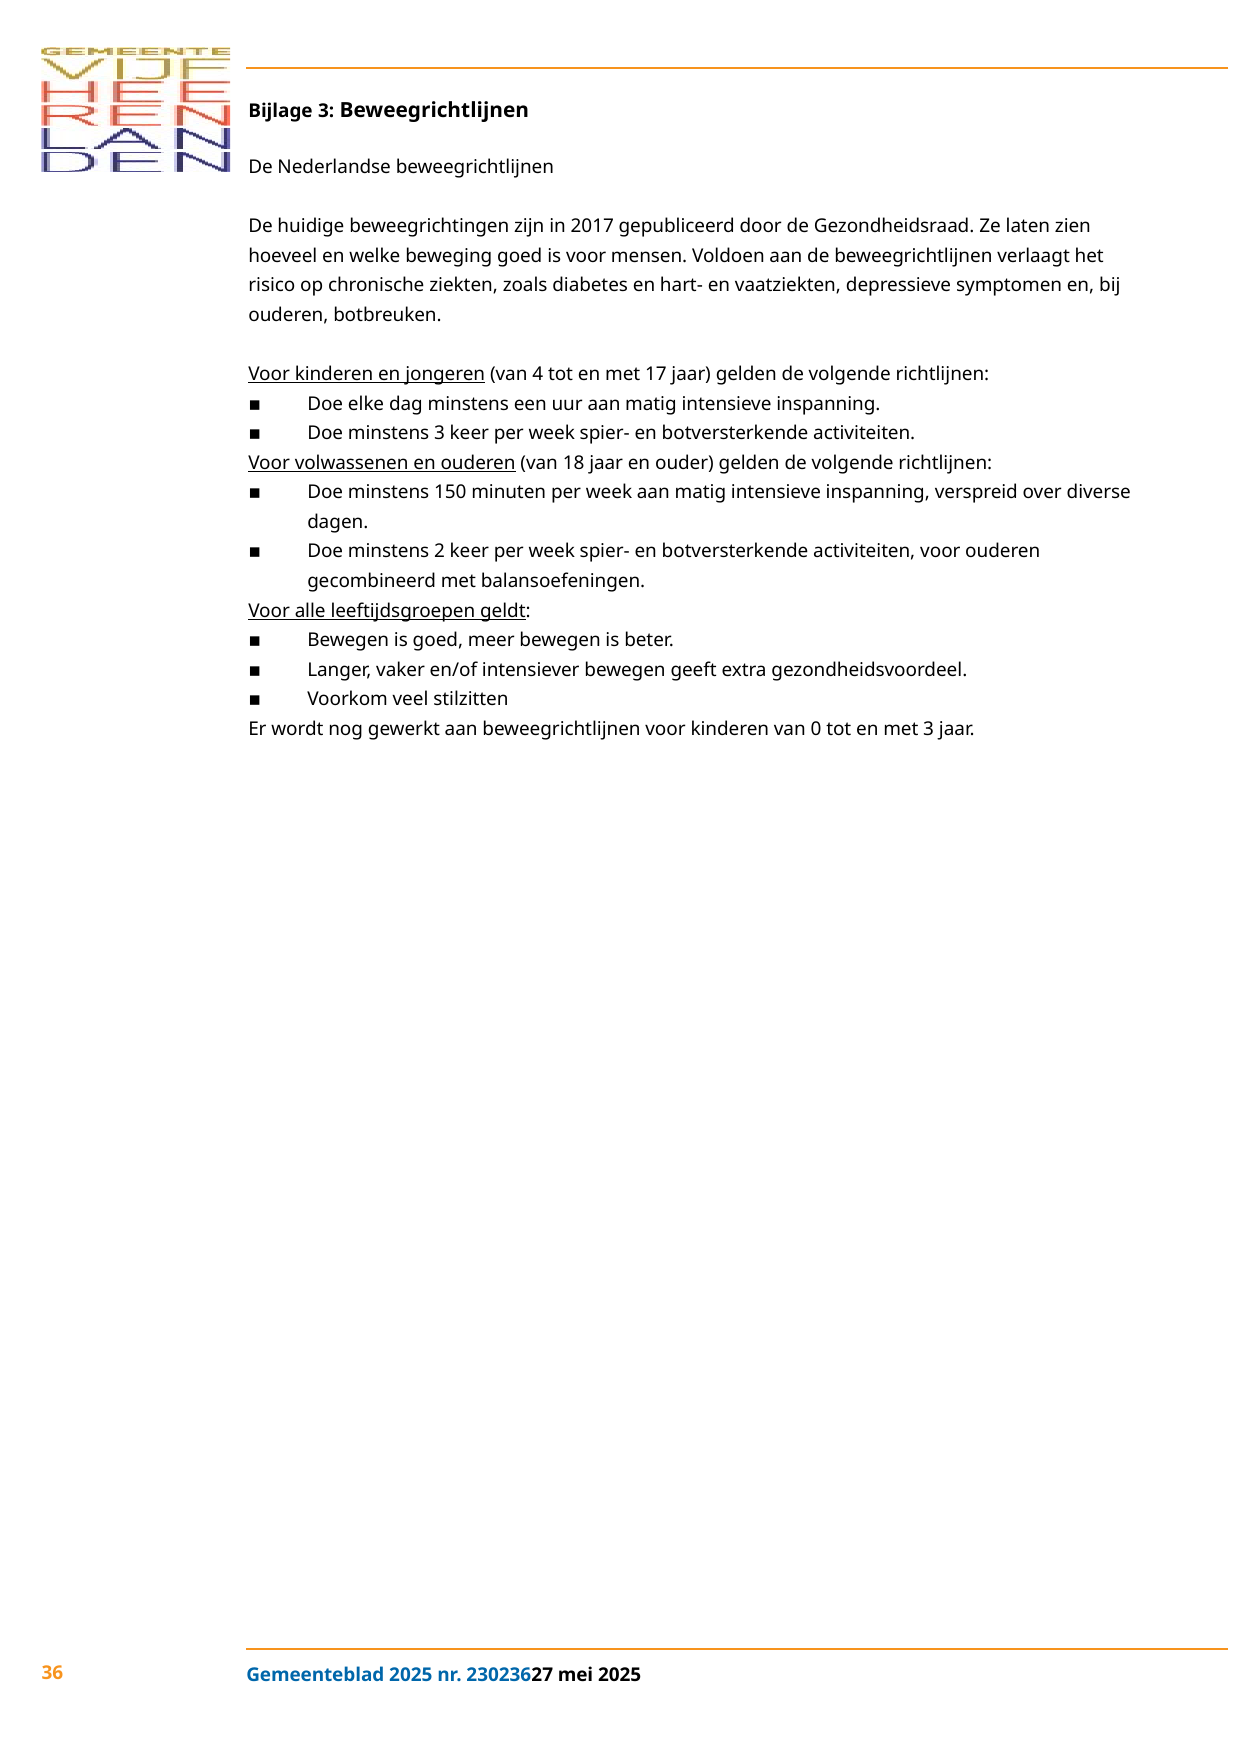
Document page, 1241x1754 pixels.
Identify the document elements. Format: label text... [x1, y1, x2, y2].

picture [41, 47, 231, 172]
text Bijlage 3: Beweegrichtlijnen [248, 95, 1152, 123]
table_header De Nederlandse beweegrichtlijnen De huidige beweegrichtingen zijn in 2017 gepubliceerd door de Gezondheidsraad. Ze laten zien hoeveel en welke beweging goed is voor mensen. Voldoen aan de beweegrichtlijnen verlaagt het risico op chronische ziekten, zoals diabetes en hart- en vaatziekten, depressieve symptomen en, bij ouderen, botbreuken. Voor kinderen en jongeren (van 4 tot en met 17 jaar) gelden de volgende richtlijnen: Doe elke dag minstens een uur aan matig intensieve inspanning. Doe minstens 3 keer per week spier- en botversterkende activiteiten. Voor volwassenen en ouderen (van 18 jaar en ouder) gelden de volgende richtlijnen: Doe minstens 150 minuten per week aan matig intensieve inspanning, verspreid over diverse dagen. Doe minstens 2 keer per week spier- en botversterkende activiteiten, voor ouderen gecombineerd met balansoefeningen. Voor alle leeftijdsgroepen geldt: Bewegen is goed, meer bewegen is beter. Langer, vaker en/of intensiever bewegen geeft extra gezondheidsvoordeel. Voorkom veel stilzitten Er wordt nog gewerkt aan beweegrichtlijnen voor kinderen van 0 tot en met 3 jaar. [248, 153, 1152, 741]
